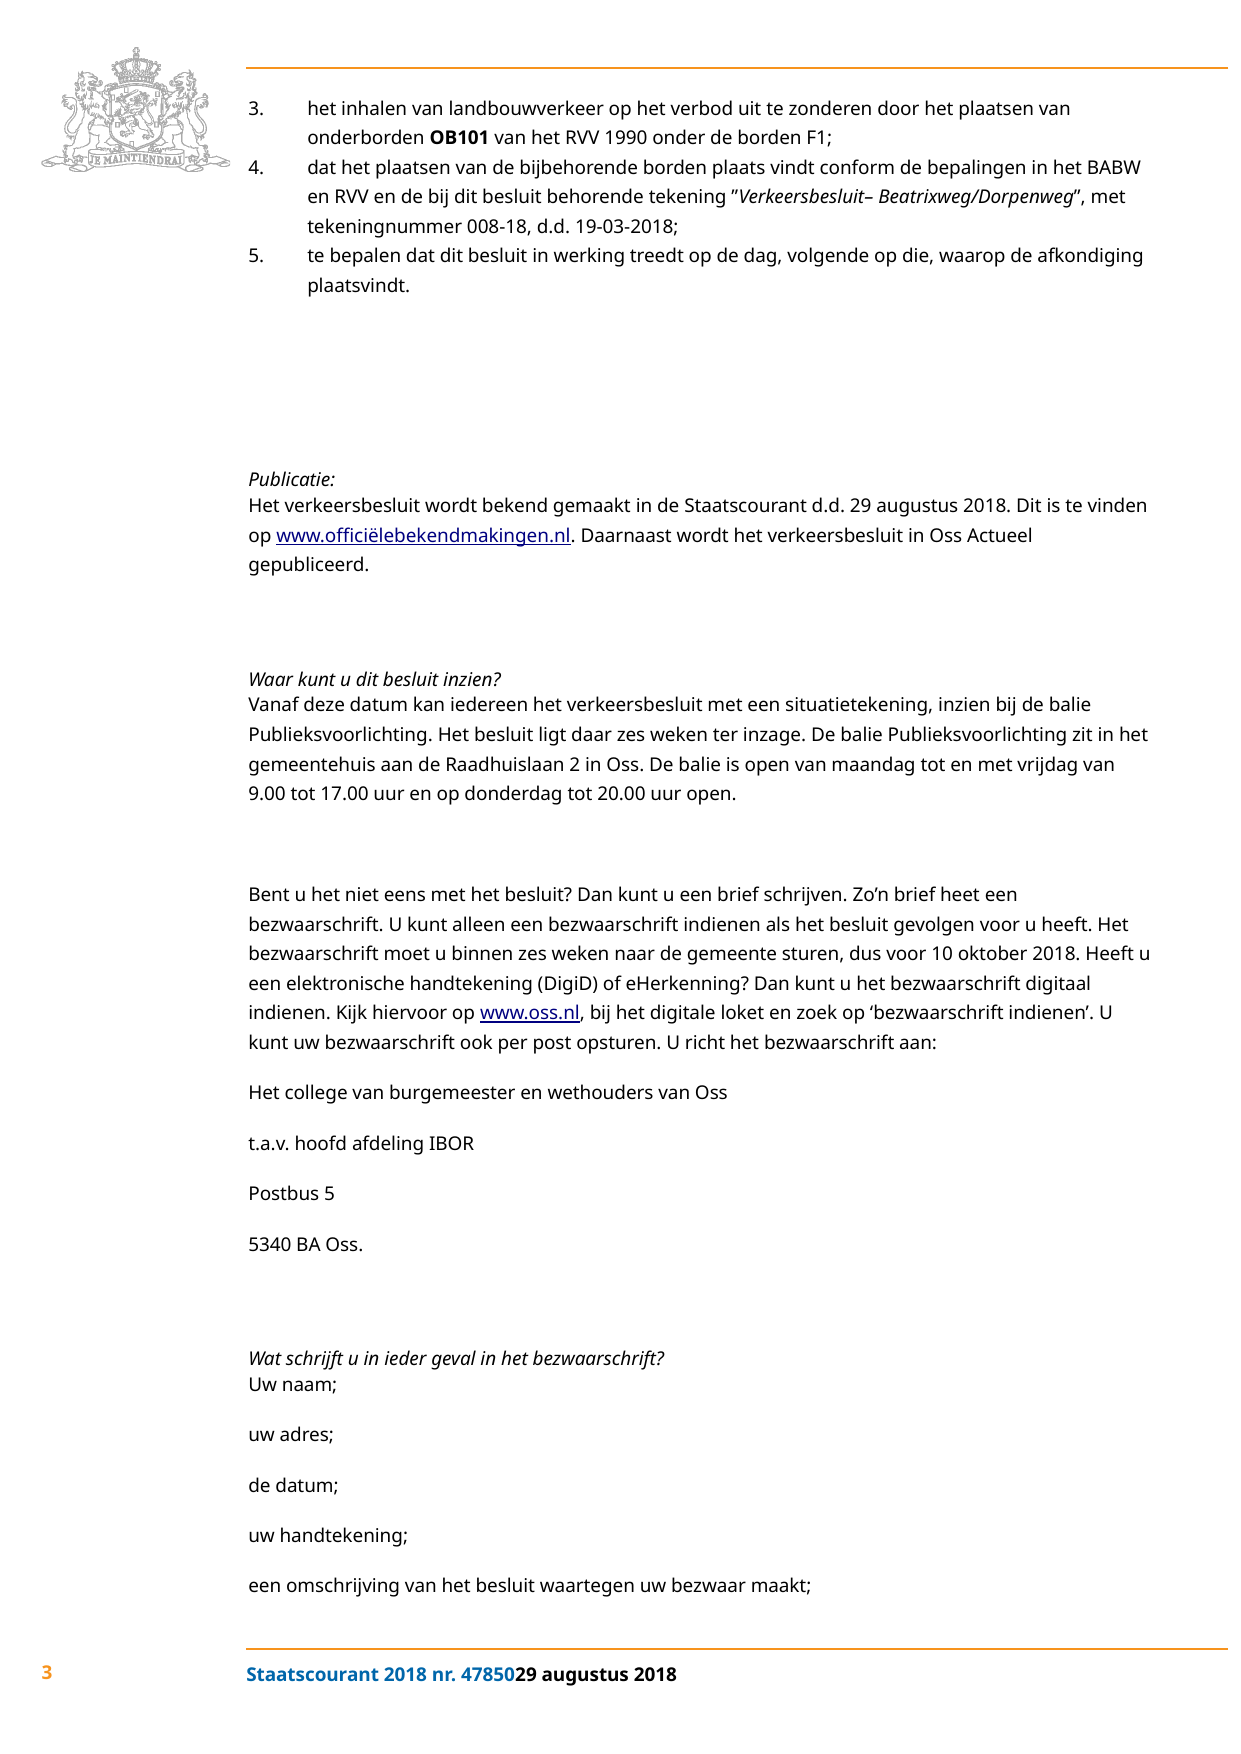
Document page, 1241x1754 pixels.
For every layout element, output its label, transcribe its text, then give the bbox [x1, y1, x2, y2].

text Vanaf deze datum kan iedereen het verkeersbesluit met een situatietekening, inzien bij de balie Publieksvoorlichting. Het besluit ligt daar zes weken ter inzage. De balie Publieksvoorlichting zit in het gemeentehuis aan de Raadhuislaan 2 in Oss. De balie is open van maandag tot en met vrijdag van 9.00 tot 17.00 uur en op donderdag tot 20.00 uur open. [248, 692, 1152, 806]
text Wat schrijft u in ieder geval in het bezwaarschrift? [248, 1345, 1152, 1371]
text Bent u het niet eens met het besluit? Dan kunt u een brief schrijven. Zo’n brief heet een bezwaarschrift. U kunt alleen een bezwaarschrift indienen als het besluit gevolgen voor u heeft. Het bezwaarschrift moet u binnen zes weken naar de gemeente sturen, dus voor 10 oktober 2018. Heeft u een elektronische handtekening (DigiD) of eHerkenning? Dan kunt u het bezwaarschrift digitaal indienen. Kijk hiervoor op www.oss.nl, bij het digitale loket en zoek op ‘bezwaarschrift indienen’. U kunt uw bezwaarschrift ook per post opsturen. U richt het bezwaarschrift aan: [248, 881, 1152, 1055]
text t.a.v. hoofd afdeling IBOR [248, 1130, 1152, 1156]
text Waar kunt u dit besluit inzien? [248, 666, 1152, 692]
text een omschrijving van het besluit waartegen uw bezwaar maakt; [248, 1573, 1152, 1598]
text Het college van burgemeester en wethouders van Oss [248, 1079, 1152, 1105]
list te bepalen dat dit besluit in werking treedt op de dag, volgende op die, waarop de afkondiging plaatsvindt. [248, 243, 1152, 298]
text uw adres; [248, 1421, 1152, 1447]
text Publicatie: [248, 467, 1152, 492]
list dat het plaatsen van de bijbehorende borden plaats vindt conform de bepalingen in het BABW en RVV en de bij dit besluit behorende tekening ”Verkeersbesluit– Beatrixweg/Dorpenweg”, met tekeningnummer 008-18, d.d. 19-03-2018; [248, 154, 1152, 239]
text uw handtekening; [248, 1522, 1152, 1548]
text Postbus 5 [248, 1180, 1152, 1206]
text Het verkeersbesluit wordt bekend gemaakt in de Staatscourant d.d. 29 augustus 2018. Dit is te vinden op www.officiëlebekendmakingen.nl. Daarnaast wordt het verkeersbesluit in Oss Actueel gepubliceerd. [248, 492, 1152, 577]
text de datum; [248, 1472, 1152, 1497]
list het inhalen van landbouwverkeer op het verbod uit te zonderen door het plaatsen van onderborden OB101 van het RVV 1990 onder de borden F1; [248, 95, 1152, 150]
text 5340 BA Oss. [248, 1231, 1152, 1257]
text Uw naam; [248, 1371, 1152, 1397]
picture [41, 47, 231, 172]
